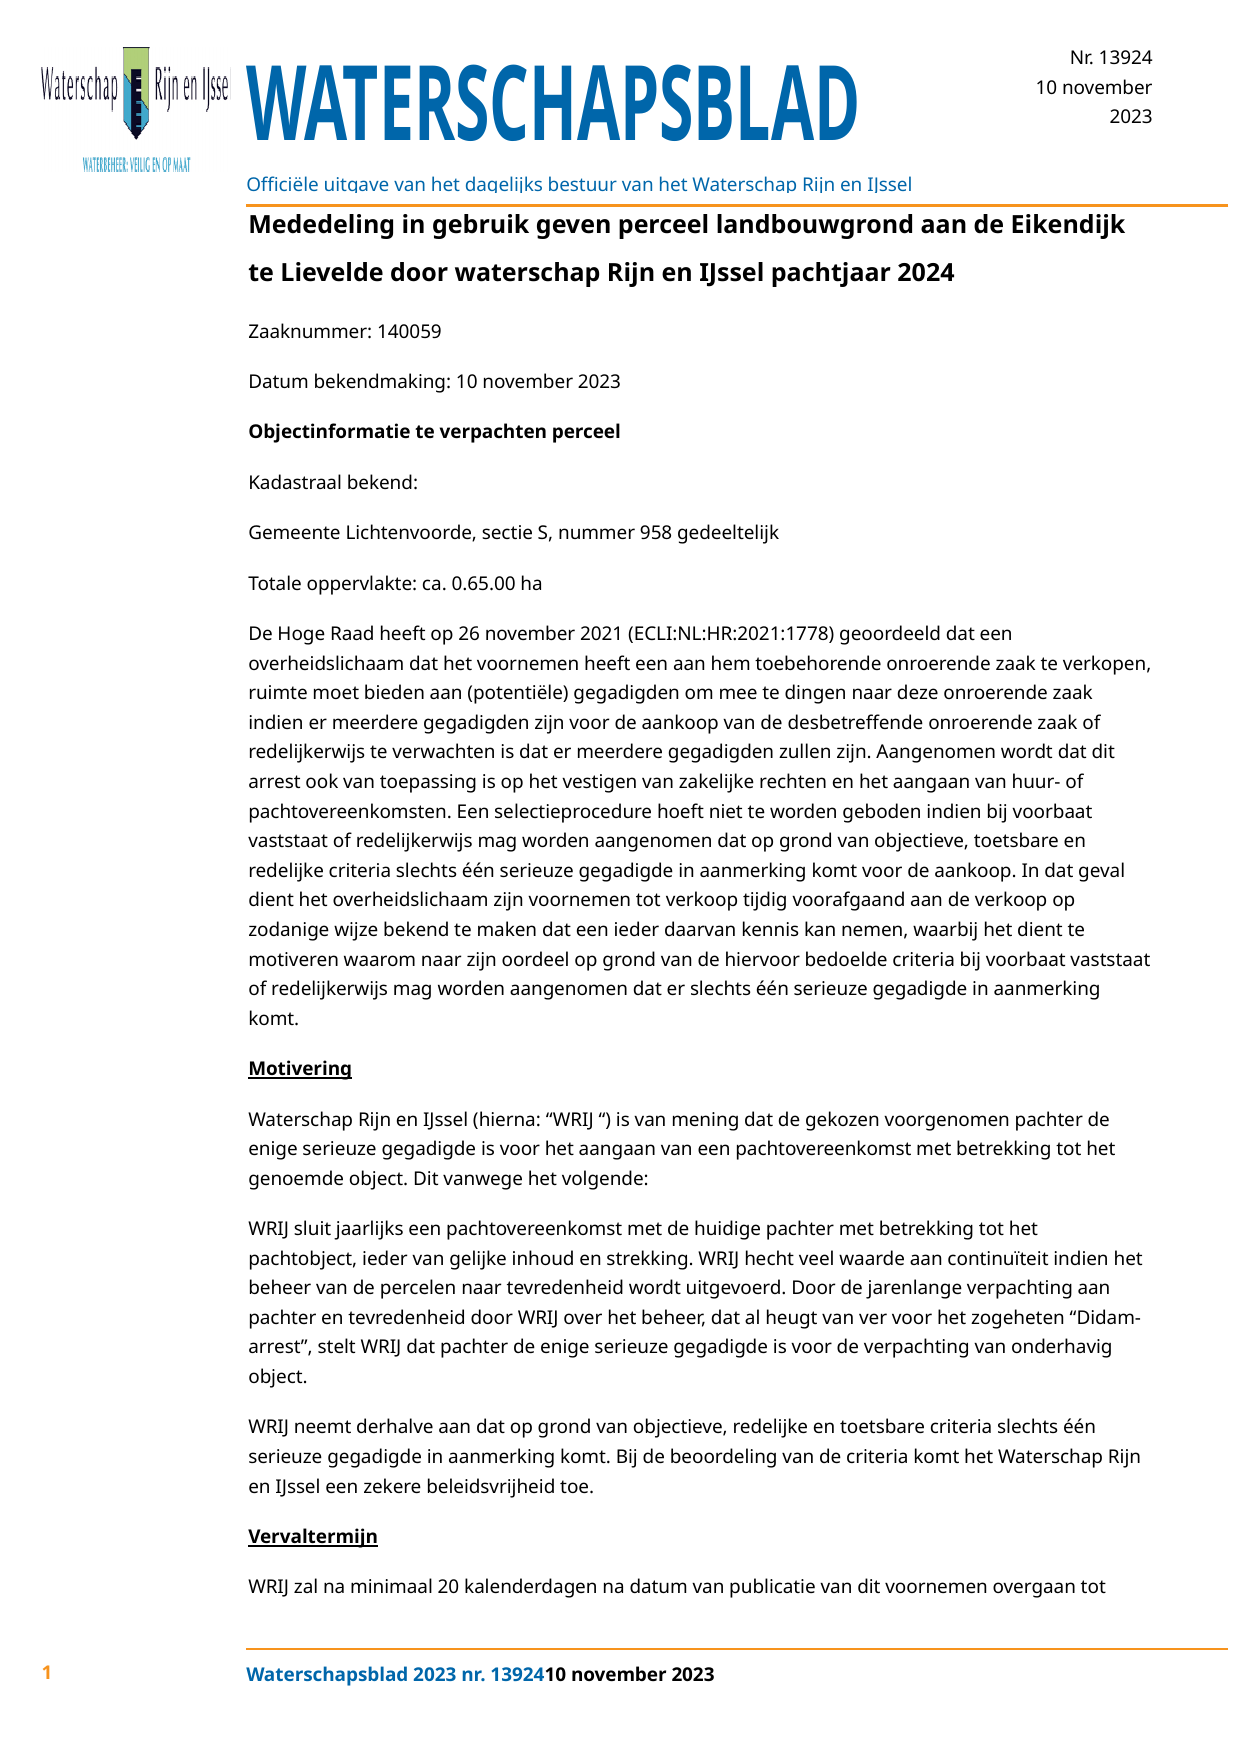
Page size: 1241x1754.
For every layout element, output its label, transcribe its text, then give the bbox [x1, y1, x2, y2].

text WRIJ sluit jaarlijks een pachtovereenkomst met de huidige pachter met betrekking tot het pachtobject, ieder van gelijke inhoud en strekking. WRIJ hecht veel waarde aan continuïteit indien het beheer van de percelen naar tevredenheid wordt uitgevoerd. Door de jarenlange verpachting aan pachter en tevredenheid door WRIJ over het beheer, dat al heugt van ver voor het zogeheten “Didam-arrest”, stelt WRIJ dat pachter de enige serieuze gegadigde is voor de verpachting van onderhavig object. [248, 1215, 1152, 1389]
picture [41, 47, 231, 172]
text Datum bekendmaking: 10 november 2023 [248, 368, 1152, 394]
text Objectinformatie te verpachten perceel [248, 419, 1152, 444]
text WRIJ neemt derhalve aan dat op grond van objectieve, redelijke en toetsbare criteria slechts één serieuze gegadigde in aanmerking komt. Bij de beoordeling van de criteria komt het Waterschap Rijn en IJssel een zekere beleidsvrijheid toe. [248, 1414, 1152, 1499]
text Vervaltermijn [248, 1523, 1152, 1549]
text Kadastraal bekend: [248, 469, 1152, 495]
text Zaaknummer: 140059 [248, 318, 1152, 344]
text Totale oppervlakte: ca. 0.65.00 ha [248, 570, 1152, 596]
text Waterschap Rijn en IJssel (hierna: “WRIJ “) is van mening dat de gekozen voorgenomen pachter de enige serieuze gegadigde is voor het aangaan van een pachtovereenkomst met betrekking tot het genoemde object. Dit vanwege het volgende: [248, 1106, 1152, 1191]
text Gemeente Lichtenvoorde, sectie S, nummer 958 gedeeltelijk [248, 519, 1152, 545]
text Mededeling in gebruik geven perceel landbouwgrond aan de Eikendijk te Lievelde door waterschap Rijn en IJssel pachtjaar 2024 [248, 207, 1152, 288]
text Motivering [248, 1055, 1152, 1081]
text WRIJ zal na minimaal 20 kalenderdagen na datum van publicatie van dit voornemen overgaan tot [248, 1574, 1152, 1599]
text De Hoge Raad heeft op 26 november 2021 (ECLI:NL:HR:2021:1778) geoordeeld dat een overheidslichaam dat het voornemen heeft een aan hem toebehorende onroerende zaak te verkopen, ruimte moet bieden aan (potentiële) gegadigden om mee te dingen naar deze onroerende zaak indien er meerdere gegadigden zijn voor de aankoop van de desbetreffende onroerende zaak of redelijkerwijs te verwachten is dat er meerdere gegadigden zullen zijn. Aangenomen wordt dat dit arrest ook van toepassing is op het vestigen van zakelijke rechten en het aangaan van huur- of pachtovereenkomsten. Een selectieprocedure hoeft niet te worden geboden indien bij voorbaat vaststaat of redelijkerwijs mag worden aangenomen dat op grond van objectieve, toetsbare en redelijke criteria slechts één serieuze gegadigde in aanmerking komt voor de aankoop. In dat geval dient het overheidslichaam zijn voornemen tot verkoop tijdig voorafgaand aan de verkoop op zodanige wijze bekend te maken dat een ieder daarvan kennis kan nemen, waarbij het dient te motiveren waarom naar zijn oordeel op grond van de hiervoor bedoelde criteria bij voorbaat vaststaat of redelijkerwijs mag worden aangenomen dat er slechts één serieuze gegadigde in aanmerking komt. [248, 620, 1152, 1031]
